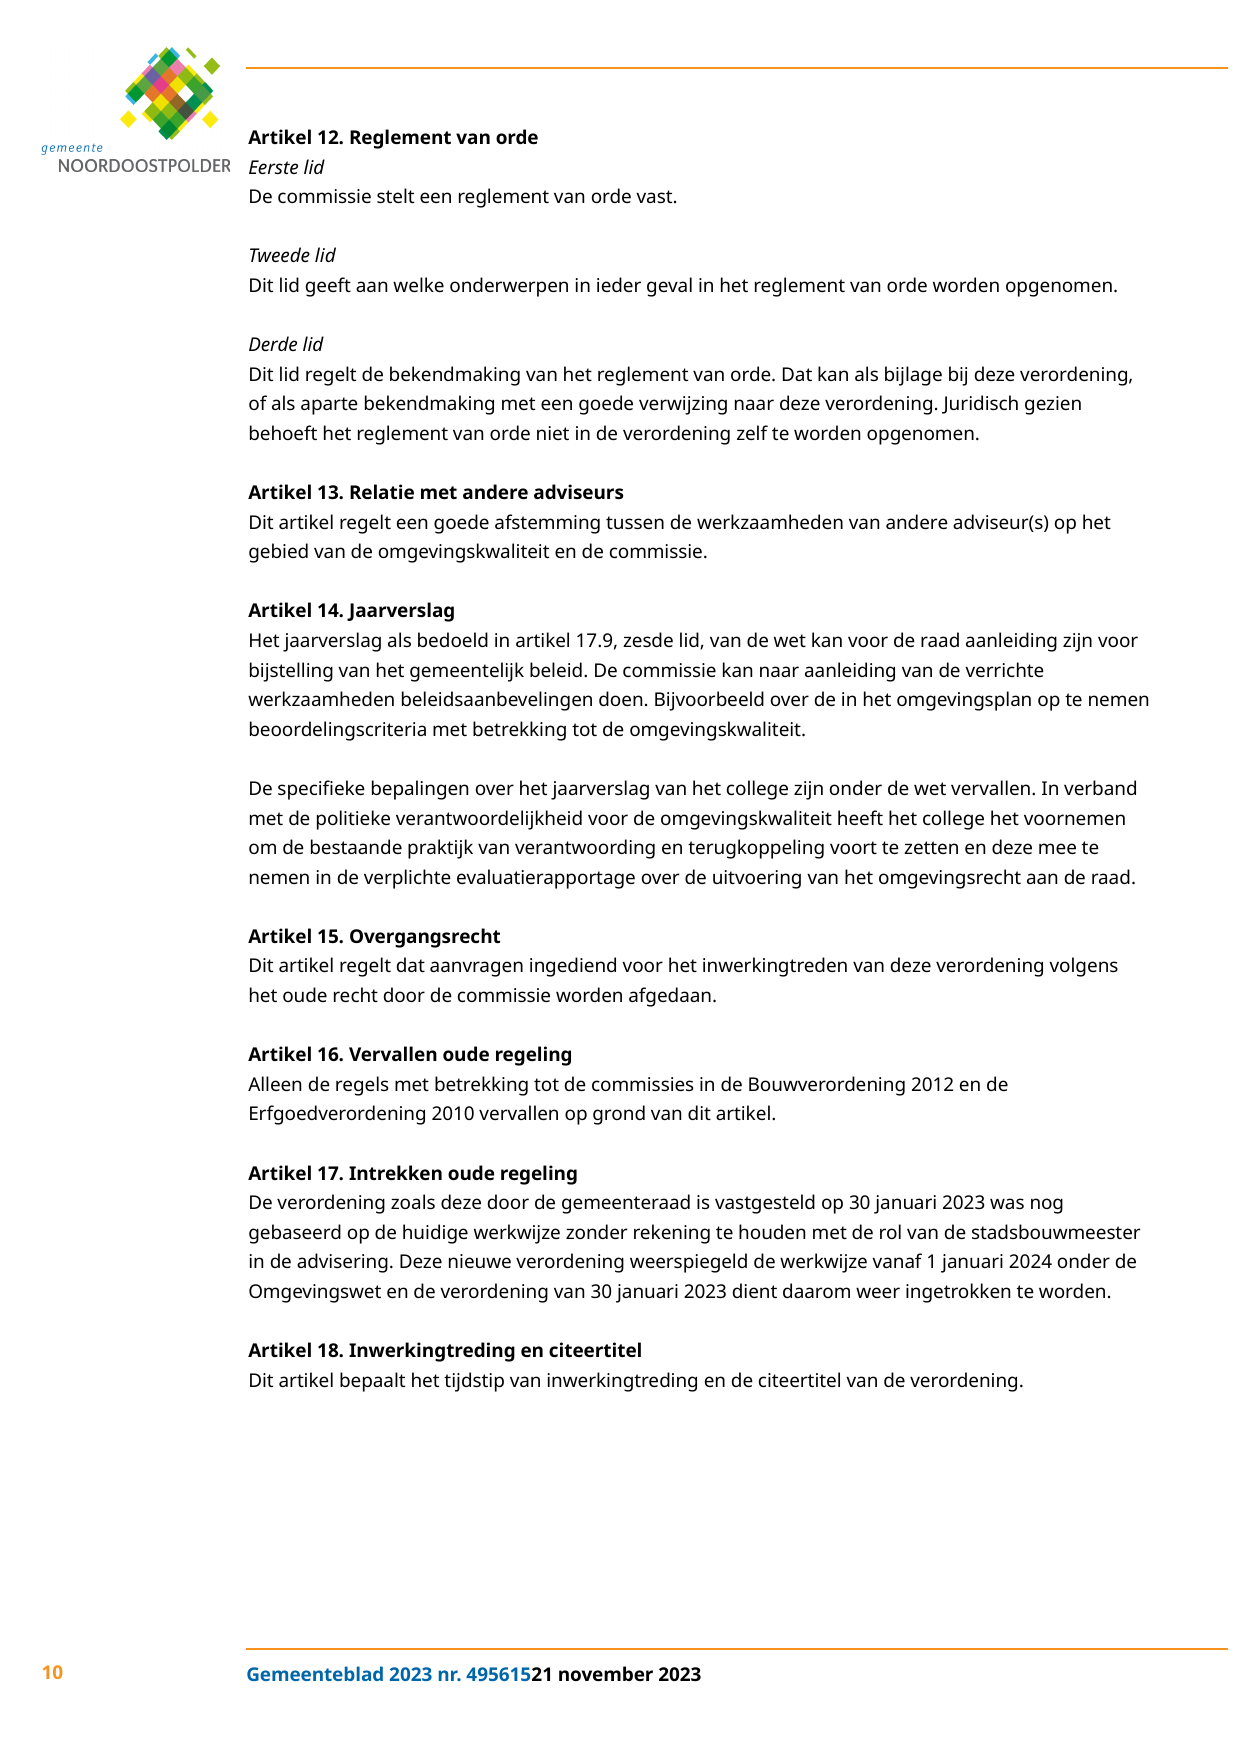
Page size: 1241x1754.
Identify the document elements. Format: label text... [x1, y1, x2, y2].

text De commissie stelt een reglement van orde vast. [248, 183, 1152, 209]
text Tweede lid [248, 243, 1152, 268]
text Artikel 14. Jaarverslag [248, 598, 1152, 623]
text Artikel 13. Relatie met andere adviseurs [248, 479, 1152, 505]
text Dit artikel regelt een goede afstemming tussen de werkzaamheden van andere adviseur(s) op het gebied van de omgevingskwaliteit en de commissie. [248, 509, 1152, 564]
picture [41, 47, 231, 172]
text Eerste lid [248, 154, 1152, 180]
text De verordening zoals deze door de gemeenteraad is vastgesteld op 30 januari 2023 was nog gebaseerd op de huidige werkwijze zonder rekening te houden met de rol van de stadsbouwmeester in de advisering. Deze nieuwe verordening weerspiegeld de werkwijze vanaf 1 januari 2024 onder de Omgevingswet en de verordening van 30 januari 2023 dient daarom weer ingetrokken te worden. [248, 1189, 1152, 1304]
text De specifieke bepalingen over het jaarverslag van het college zijn onder de wet vervallen. In verband met de politieke verantwoordelijkheid voor de omgevingskwaliteit heeft het college het voornemen om de bestaande praktijk van verantwoording en terugkoppeling voort te zetten en deze mee te nemen in de verplichte evaluatierapportage over de uitvoering van het omgevingsrecht aan de raad. [248, 775, 1152, 890]
text Artikel 15. Overgangsrecht [248, 923, 1152, 949]
text Dit artikel regelt dat aanvragen ingediend voor het inwerkingtreden van deze verordening volgens het oude recht door de commissie worden afgedaan. [248, 953, 1152, 1008]
text Artikel 18. Inwerkingtreding en citeertitel [248, 1337, 1152, 1363]
text Dit lid regelt de bekendmaking van het reglement van orde. Dat kan als bijlage bij deze verordening, of als aparte bekendmaking met een goede verwijzing naar deze verordening. Juridisch gezien behoeft het reglement van orde niet in de verordening zelf te worden opgenomen. [248, 361, 1152, 446]
text Artikel 17. Intrekken oude regeling [248, 1160, 1152, 1186]
text Het jaarverslag als bedoeld in artikel 17.9, zesde lid, van de wet kan voor de raad aanleiding zijn voor bijstelling van het gemeentelijk beleid. De commissie kan naar aanleiding van de verrichte werkzaamheden beleidsaanbevelingen doen. Bijvoorbeeld over de in het omgevingsplan op te nemen beoordelingscriteria met betrekking tot de omgevingskwaliteit. [248, 627, 1152, 742]
text Derde lid [248, 331, 1152, 357]
text Dit lid geeft aan welke onderwerpen in ieder geval in het reglement van orde worden opgenomen. [248, 272, 1152, 298]
text Artikel 12. Reglement van orde [248, 124, 1152, 150]
text Artikel 16. Vervallen oude regeling [248, 1041, 1152, 1067]
text Alleen de regels met betrekking tot de commissies in de Bouwverordening 2012 en de Erfgoedverordening 2010 vervallen op grond van dit artikel. [248, 1071, 1152, 1126]
text Dit artikel bepaalt het tijdstip van inwerkingtreding en de citeertitel van de verordening. [248, 1367, 1152, 1393]
